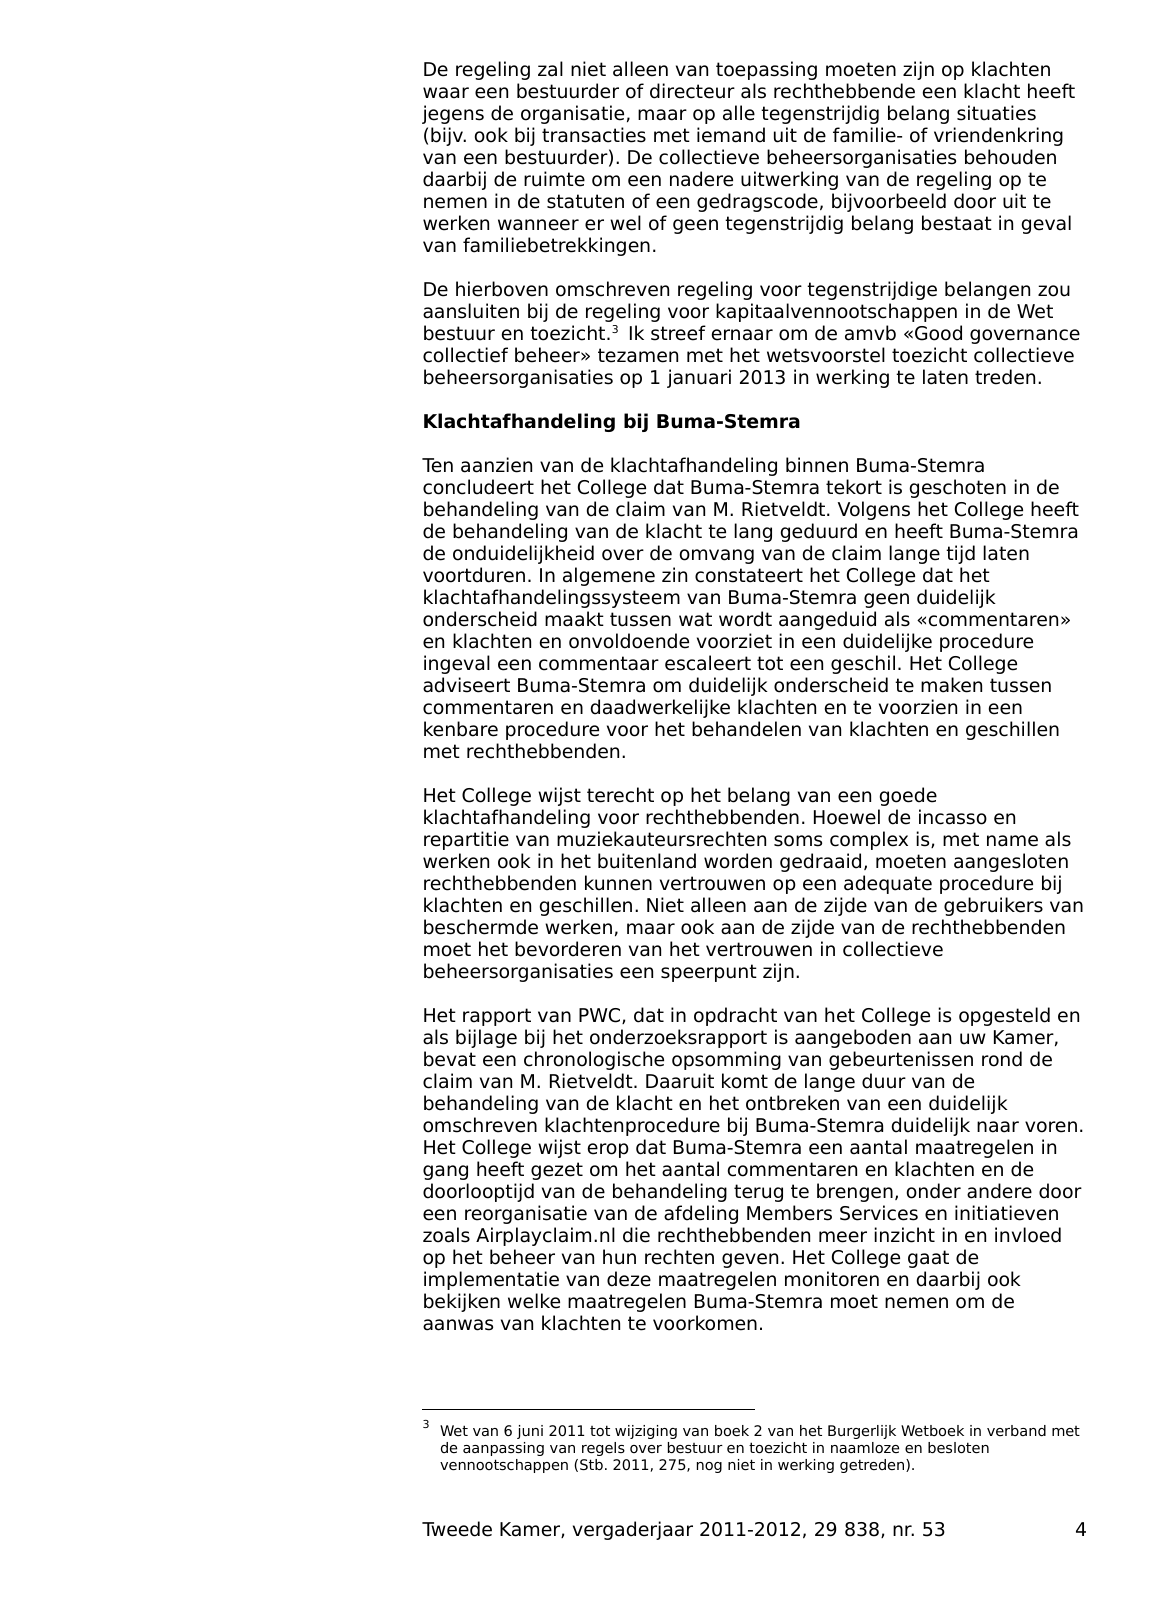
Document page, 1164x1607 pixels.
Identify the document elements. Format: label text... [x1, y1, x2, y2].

text De hierboven omschreven regeling voor tegenstrijdige belangen zou aansluiten bij de regeling voor kapitaalvennootschappen in de Wet bestuur en toezicht. Ik streef ernaar om de amvb «Good governance collectief beheer» tezamen met het wetsvoorstel toezicht collectieve beheersorganisaties op 1 januari 2013 in werking te laten treden. [422, 279, 1087, 389]
text Het College wijst terecht op het belang van een goede klachtafhandeling voor rechthebbenden. Hoewel de incasso en repartitie van muziekauteursrechten soms complex is, met name als werken ook in het buitenland worden gedraaid, moeten aangesloten rechthebbenden kunnen vertrouwen op een adequate procedure bij klachten en geschillen. Niet alleen aan de zijde van de gebruikers van beschermde werken, maar ook aan de zijde van de rechthebbenden moet het bevorderen van het vertrouwen in collectieve beheersorganisaties een speerpunt zijn. [422, 785, 1087, 983]
subtitle Klachtafhandeling bij Buma-Stemra [422, 411, 1087, 433]
text Het rapport van PWC, dat in opdracht van het College is opgesteld en als bijlage bij het onderzoeksrapport is aangeboden aan uw Kamer, bevat een chronologische opsomming van gebeurtenissen rond de claim van M. Rietveldt. Daaruit komt de lange duur van de behandeling van de klacht en het ontbreken van een duidelijk omschreven klachtenprocedure bij Buma-Stemra duidelijk naar voren. Het College wijst erop dat Buma-Stemra een aantal maatregelen in gang heeft gezet om het aantal commentaren en klachten en de doorlooptijd van de behandeling terug te brengen, onder andere door een reorganisatie van de afdeling Members Services en initiatieven zoals Airplayclaim.nl die rechthebbenden meer inzicht in en invloed op het beheer van hun rechten geven. Het College gaat de implementatie van deze maatregelen monitoren en daarbij ook bekijken welke maatregelen Buma-Stemra moet nemen om de aanwas van klachten te voorkomen. [422, 1005, 1087, 1335]
text De regeling zal niet alleen van toepassing moeten zijn op klachten waar een bestuurder of directeur als rechthebbende een klacht heeft jegens de organisatie, maar op alle tegenstrijdig belang situaties (bijv. ook bij transacties met iemand uit de familie- of vriendenkring van een bestuurder). De collectieve beheersorganisaties behouden daarbij de ruimte om een nadere uitwerking van de regeling op te nemen in de statuten of een gedragscode, bijvoorbeeld door uit te werken wanneer er wel of geen tegenstrijdig belang bestaat in geval van familiebetrekkingen. [422, 59, 1087, 257]
text Ten aanzien van de klachtafhandeling binnen Buma-Stemra concludeert het College dat Buma-Stemra tekort is geschoten in de behandeling van de claim van M. Rietveldt. Volgens het College heeft de behandeling van de klacht te lang geduurd en heeft Buma-Stemra de onduidelijkheid over de omvang van de claim lange tijd laten voortduren. In algemene zin constateert het College dat het klachtafhandelingssysteem van Buma-Stemra geen duidelijk onderscheid maakt tussen wat wordt aangeduid als «commentaren» en klachten en onvoldoende voorziet in een duidelijke procedure ingeval een commentaar escaleert tot een geschil. Het College adviseert Buma-Stemra om duidelijk onderscheid te maken tussen commentaren en daadwerkelijke klachten en te voorzien in een kenbare procedure voor het behandelen van klachten en geschillen met rechthebbenden. [422, 455, 1087, 763]
text Wet van 6 juni 2011 tot wijziging van boek 2 van het Burgerlijk Wetboek in verband met de aanpassing van regels over bestuur en toezicht in naamloze en besloten vennootschappen (Stb. 2011, 275, nog niet in werking getreden). [422, 1418, 1087, 1474]
